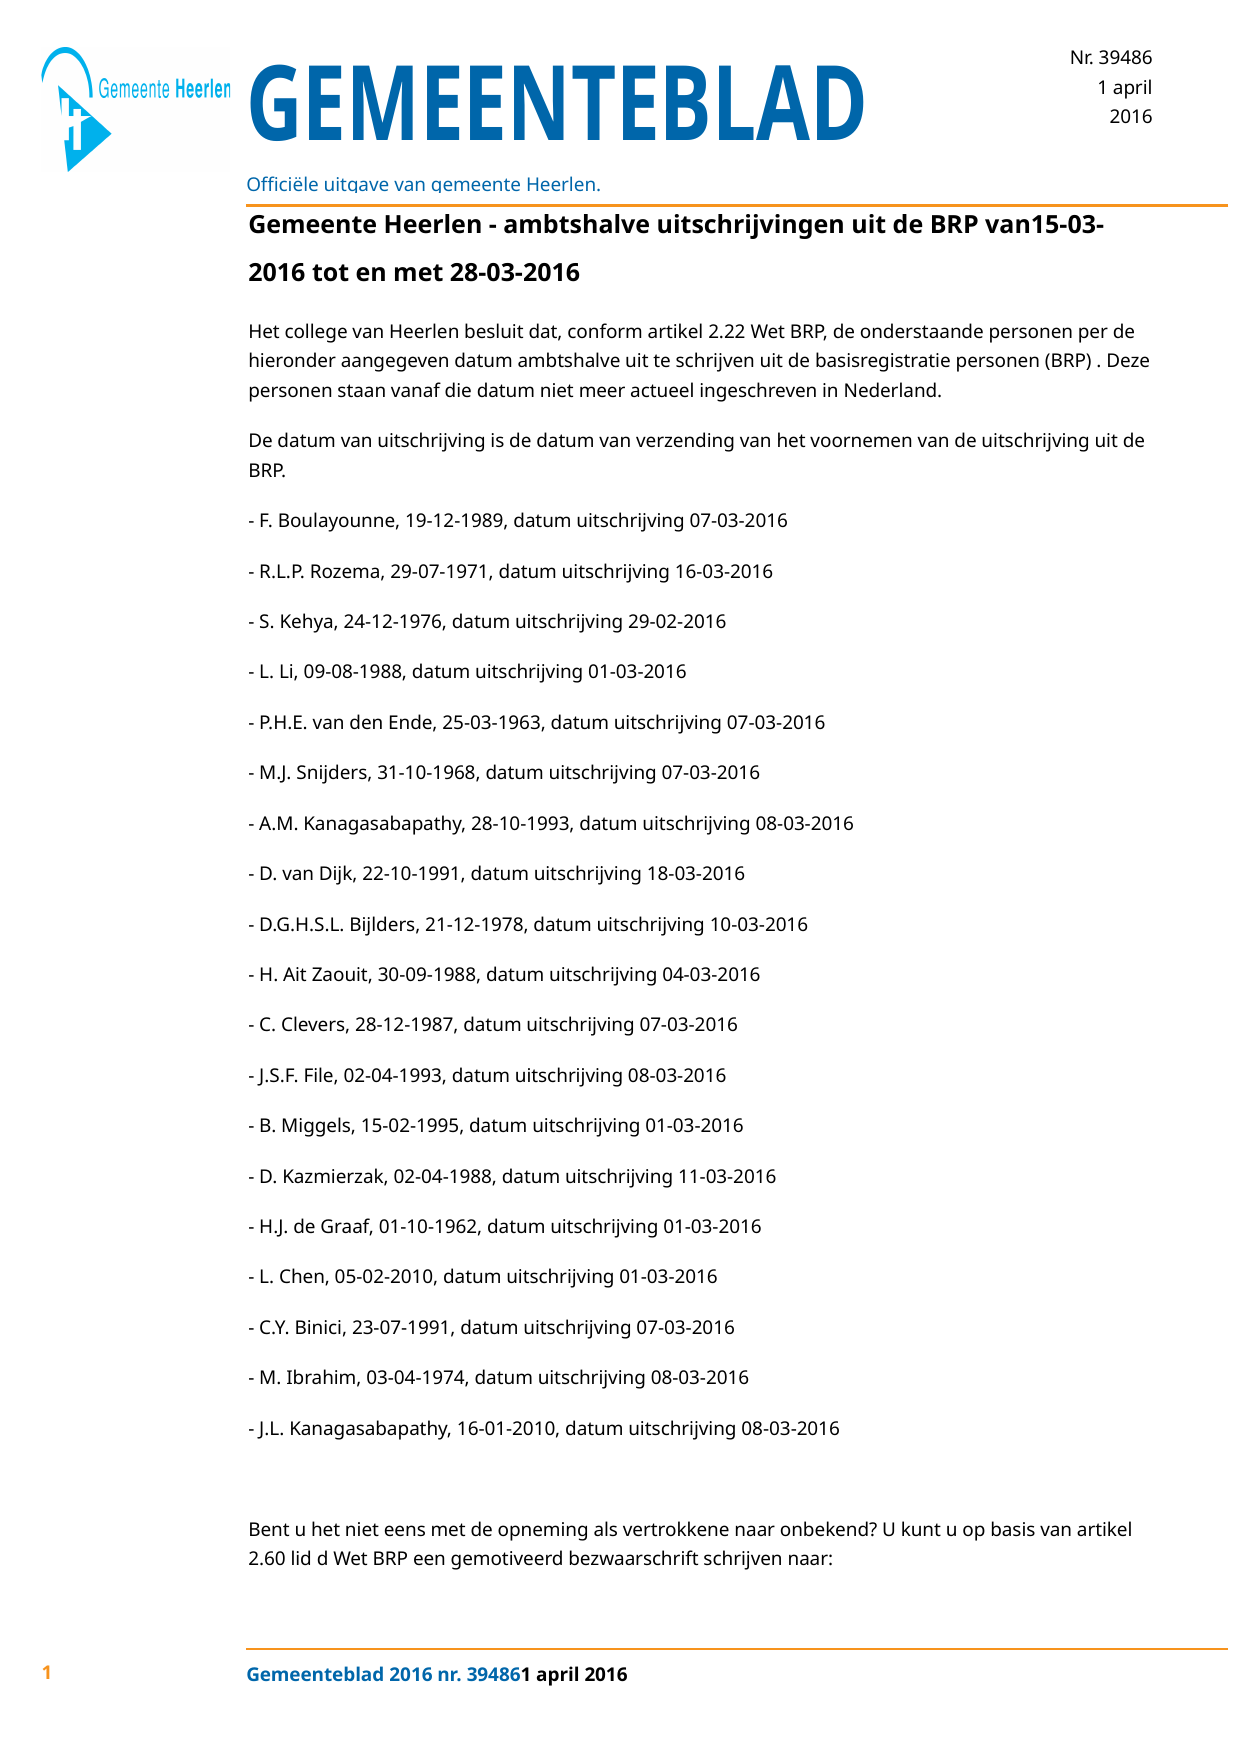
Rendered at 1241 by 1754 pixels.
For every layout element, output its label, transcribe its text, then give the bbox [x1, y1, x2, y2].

text - R.L.P. Rozema, 29-07-1971, datum uitschrijving 16-03-2016 [248, 558, 1152, 584]
text - J.S.F. File, 02-04-1993, datum uitschrijving 08-03-2016 [248, 1062, 1152, 1088]
picture [41, 47, 58, 70]
text - B. Miggels, 15-02-1995, datum uitschrijving 01-03-2016 [248, 1112, 1152, 1138]
text - H.J. de Graaf, 01-10-1962, datum uitschrijving 01-03-2016 [248, 1213, 1152, 1239]
text - P.H.E. van den Ende, 25-03-1963, datum uitschrijving 07-03-2016 [248, 709, 1152, 735]
text - H. Ait Zaouit, 30-09-1988, datum uitschrijving 04-03-2016 [248, 961, 1152, 987]
text - D. van Dijk, 22-10-1991, datum uitschrijving 18-03-2016 [248, 860, 1152, 886]
text - L. Chen, 05-02-2010, datum uitschrijving 01-03-2016 [248, 1264, 1152, 1289]
text - C.Y. Binici, 23-07-1991, datum uitschrijving 07-03-2016 [248, 1314, 1152, 1340]
text - A.M. Kanagasabapathy, 28-10-1993, datum uitschrijving 08-03-2016 [248, 810, 1152, 836]
text - D.G.H.S.L. Bijlders, 21-12-1978, datum uitschrijving 10-03-2016 [248, 911, 1152, 937]
text - D. Kazmierzak, 02-04-1988, datum uitschrijving 11-03-2016 [248, 1163, 1152, 1189]
text Het college van Heerlen besluit dat, conform artikel 2.22 Wet BRP, de onderstaande personen per de hieronder aangegeven datum ambtshalve uit te schrijven uit de basisregistratie personen (BRP) . Deze personen staan vanaf die datum niet meer actueel ingeschreven in Nederland. [248, 318, 1152, 403]
text Bent u het niet eens met de opneming als vertrokkene naar onbekend? U kunt u op basis van artikel 2.60 lid d Wet BRP een gemotiveerd bezwaarschrift schrijven naar: [248, 1516, 1152, 1571]
text - F. Boulayounne, 19-12-1989, datum uitschrijving 07-03-2016 [248, 507, 1152, 533]
text Gemeente Heerlen - ambtshalve uitschrijvingen uit de BRP van15-03-2016 tot en met 28-03-2016 [248, 207, 1152, 288]
picture [41, 47, 231, 172]
text De datum van uitschrijving is de datum van verzending van het voornemen van de uitschrijving uit de BRP. [248, 427, 1152, 483]
text - S. Kehya, 24-12-1976, datum uitschrijving 29-02-2016 [248, 608, 1152, 634]
text - M.J. Snijders, 31-10-1968, datum uitschrijving 07-03-2016 [248, 759, 1152, 785]
text - L. Li, 09-08-1988, datum uitschrijving 01-03-2016 [248, 659, 1152, 684]
text - J.L. Kanagasabapathy, 16-01-2010, datum uitschrijving 08-03-2016 [248, 1415, 1152, 1441]
text - C. Clevers, 28-12-1987, datum uitschrijving 07-03-2016 [248, 1012, 1152, 1037]
text - M. Ibrahim, 03-04-1974, datum uitschrijving 08-03-2016 [248, 1364, 1152, 1390]
